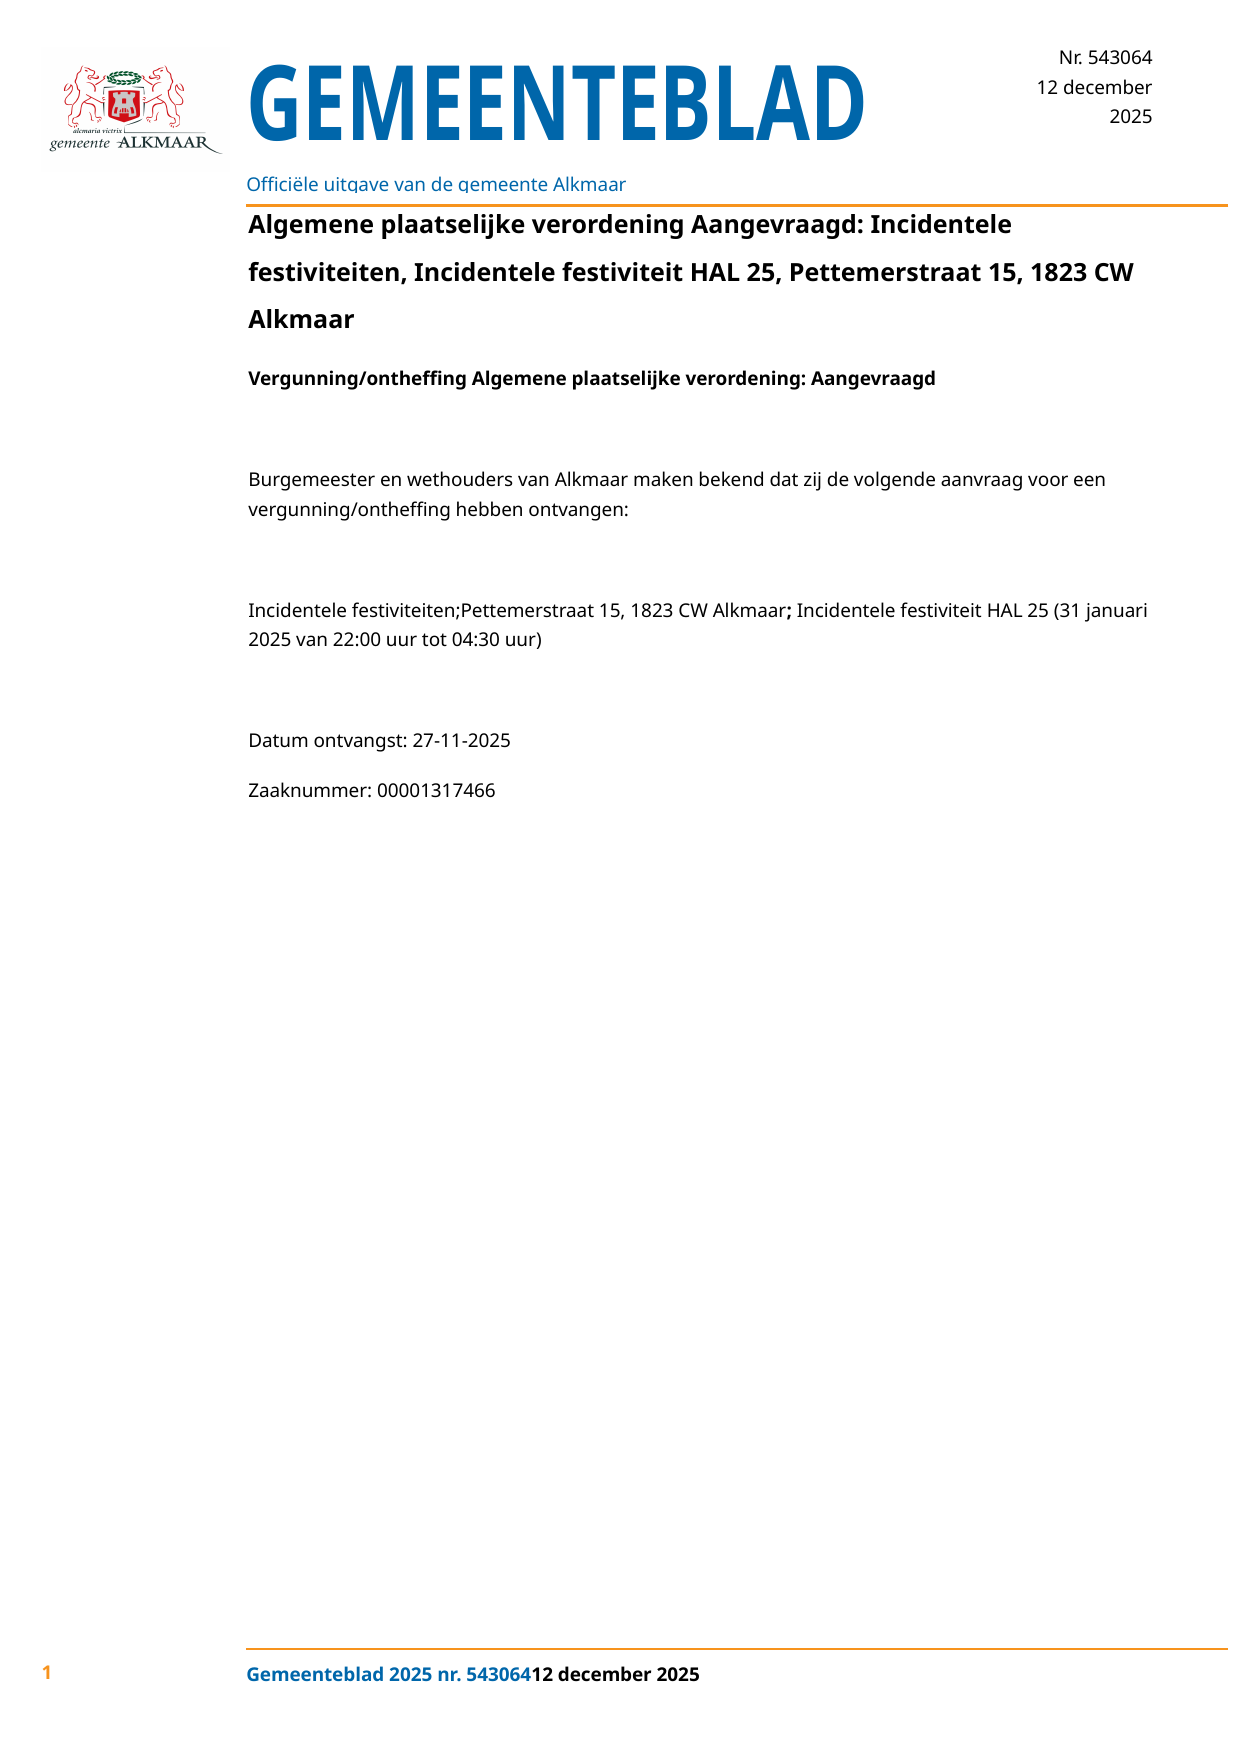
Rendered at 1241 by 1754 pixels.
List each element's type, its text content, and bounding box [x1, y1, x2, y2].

text Burgemeester en wethouders van Alkmaar maken bekend dat zij de volgende aanvraag voor een vergunning/ontheffing hebben ontvangen: [248, 466, 1152, 522]
text Datum ontvangst: 27-11-2025 [248, 727, 1152, 753]
text Vergunning/ontheffing Algemene plaatselijke verordening: Aangevraagd [248, 366, 1152, 391]
text Zaaknummer: 00001317466 [248, 778, 1152, 803]
text Algemene plaatselijke verordening Aangevraagd: Incidentele festiviteiten, Incidentele festiviteit HAL 25, Pettemerstraat 15, 1823 CW Alkmaar [248, 207, 1152, 336]
text Incidentele festiviteiten;Pettemerstraat 15, 1823 CW Alkmaar; Incidentele festiviteit HAL 25 (31 januari 2025 van 22:00 uur tot 04:30 uur) [248, 597, 1152, 652]
picture [41, 47, 231, 172]
